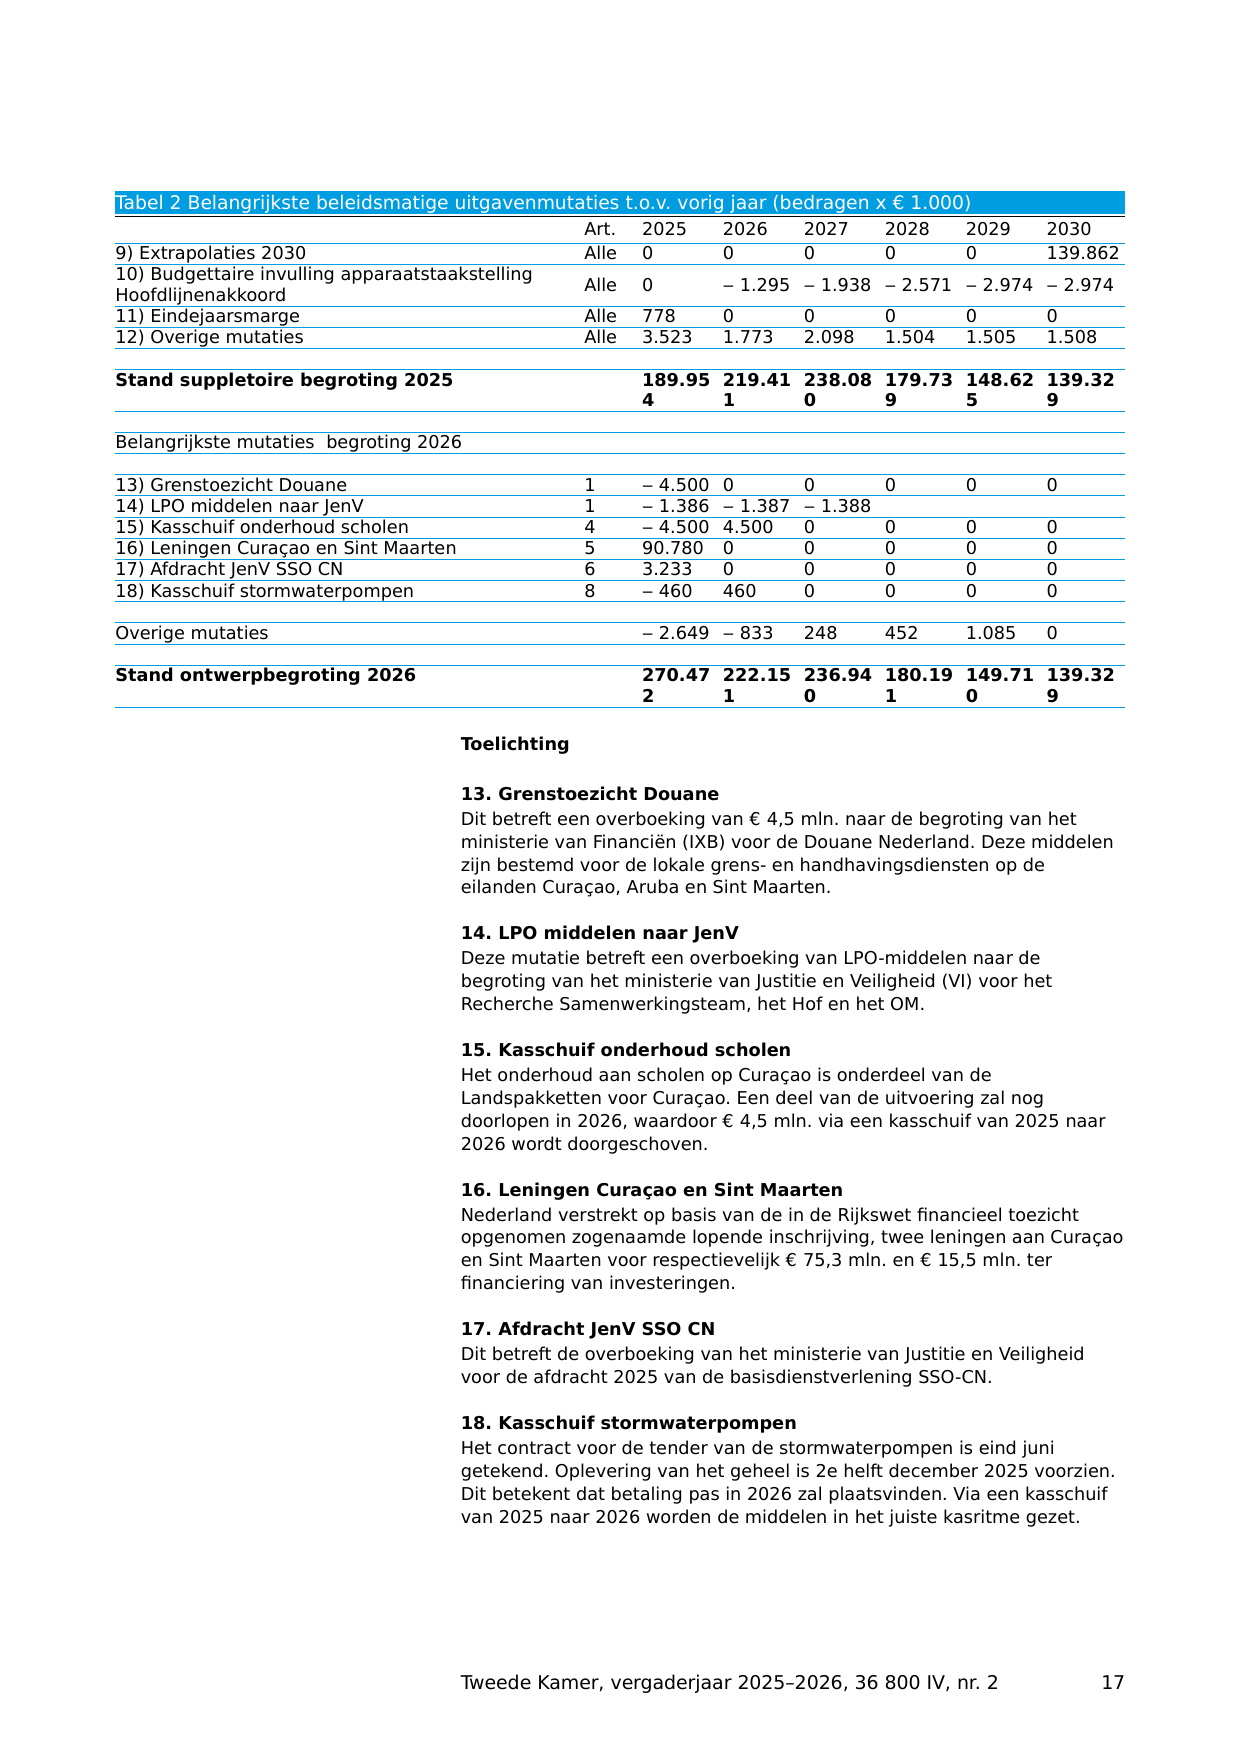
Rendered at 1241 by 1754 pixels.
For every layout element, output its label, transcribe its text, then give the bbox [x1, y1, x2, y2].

table_cell 1.773 [720, 328, 801, 348]
table_cell Art. [581, 217, 639, 243]
table_cell ‒ 2.974 [1044, 265, 1125, 306]
table_cell [801, 412, 882, 432]
table_cell 18) Kasschuif stormwaterpompen [115, 581, 581, 601]
table_cell 0 [963, 475, 1043, 495]
table_cell [963, 412, 1043, 432]
table_cell ‒ 2.571 [882, 265, 963, 306]
table_cell Stand suppletoire begroting 2025 [115, 370, 581, 411]
table_cell 14) LPO middelen naar JenV [115, 496, 581, 517]
table_cell 1.508 [1044, 328, 1125, 348]
table_cell [801, 349, 882, 369]
table_cell 236.940 [801, 666, 882, 706]
table_cell Stand ontwerpbegroting 2026 [115, 666, 581, 706]
table_cell ‒ 1.938 [801, 265, 882, 306]
table_cell 0 [1044, 475, 1125, 495]
table_cell 0 [1044, 307, 1125, 327]
table_cell [581, 412, 639, 432]
table_cell [963, 349, 1043, 369]
table_cell 0 [963, 244, 1043, 264]
table_cell 0 [639, 265, 720, 306]
table_cell [115, 412, 581, 432]
table_cell 0 [801, 244, 882, 264]
table_cell ‒ 4.500 [639, 518, 720, 538]
table_cell 4.500 [720, 518, 801, 538]
table_cell 0 [720, 539, 801, 559]
table_cell 0 [882, 539, 963, 559]
table_cell [639, 602, 720, 622]
table_cell [639, 349, 720, 369]
table_cell 778 [639, 307, 720, 327]
table_cell [1044, 496, 1125, 517]
table_cell [581, 666, 639, 706]
table_cell ‒ 1.386 [639, 496, 720, 517]
table_cell 0 [801, 539, 882, 559]
table_cell ‒ 460 [639, 581, 720, 601]
table_cell ‒ 2.649 [639, 623, 720, 643]
table_cell 16) Leningen Curaçao en Sint Maarten [115, 539, 581, 559]
table_cell 1 [581, 475, 639, 495]
table_cell 0 [1044, 623, 1125, 643]
table_cell [963, 496, 1043, 517]
text Toelichting [461, 732, 1125, 755]
table_cell 189.954 [639, 370, 720, 411]
table_cell 90.780 [639, 539, 720, 559]
table_cell 0 [963, 307, 1043, 327]
text Dit betreft een overboeking van € 4,5 mln. naar de begroting van het ministerie van Financiën (IXB) voor de Douane Nederland. Deze middelen zijn bestemd voor de lokale grens- en handhavingsdiensten op de eilanden Curaçao, Aruba en Sint Maarten. [461, 807, 1125, 898]
table_cell 222.151 [720, 666, 801, 706]
table_cell [639, 412, 720, 432]
table_cell 2026 [720, 217, 801, 243]
table_cell ‒ 1.388 [801, 496, 882, 517]
table_cell [639, 433, 720, 453]
table_cell [963, 433, 1043, 453]
table_cell [882, 602, 963, 622]
table_cell 2029 [963, 217, 1043, 243]
table_cell [115, 217, 581, 243]
table_cell 139.329 [1044, 370, 1125, 411]
table_cell [882, 496, 963, 517]
table_cell [1044, 412, 1125, 432]
table_cell 4 [581, 518, 639, 538]
table_cell ‒ 1.295 [720, 265, 801, 306]
table_cell 139.329 [1044, 666, 1125, 706]
table_cell Alle [581, 265, 639, 306]
table_cell 6 [581, 560, 639, 580]
table_cell [581, 645, 639, 664]
text Het contract voor de tender van de stormwaterpompen is eind juni getekend. Oplevering van het geheel is 2e helft december 2025 voorzien. Dit betekent dat betaling pas in 2026 zal plaatsvinden. Via een kasschuif van 2025 naar 2026 worden de middelen in het juiste kasritme gezet. [461, 1436, 1125, 1528]
table_cell [882, 433, 963, 453]
table_cell [720, 433, 801, 453]
table_cell 0 [720, 244, 801, 264]
table_cell 0 [801, 560, 882, 580]
table_cell 139.862 [1044, 244, 1125, 264]
table_cell 148.625 [963, 370, 1043, 411]
table_cell [720, 645, 801, 664]
table_cell [882, 454, 963, 474]
table_cell 2027 [801, 217, 882, 243]
table_cell 0 [963, 581, 1043, 601]
table_cell [720, 349, 801, 369]
table_cell [801, 645, 882, 664]
table_cell [581, 349, 639, 369]
table_cell 0 [963, 539, 1043, 559]
text Het onderhoud aan scholen op Curaçao is onderdeel van de Landspakketten voor Curaçao. Een deel van de uitvoering zal nog doorlopen in 2026, waardoor € 4,5 mln. via een kasschuif van 2025 naar 2026 wordt doorgeschoven. [461, 1063, 1125, 1155]
table_cell [1044, 454, 1125, 474]
table_cell [963, 645, 1043, 664]
table_cell [801, 433, 882, 453]
table_cell 17) Afdracht JenV SSO CN [115, 560, 581, 580]
table_cell [115, 349, 581, 369]
text 17. Afdracht JenV SSO CN [461, 1317, 1125, 1340]
table_cell 0 [963, 560, 1043, 580]
text Deze mutatie betreft een overboeking van LPO-middelen naar de begroting van het ministerie van Justitie en Veiligheid (VI) voor het Recherche Samenwerkingsteam, het Hof en het OM. [461, 946, 1125, 1015]
table_cell 452 [882, 623, 963, 643]
table_cell 0 [963, 518, 1043, 538]
table_cell 1.504 [882, 328, 963, 348]
table_cell 0 [882, 475, 963, 495]
table_cell 15) Kasschuif onderhoud scholen [115, 518, 581, 538]
table_cell 179.739 [882, 370, 963, 411]
table_cell [1044, 602, 1125, 622]
table_cell [882, 349, 963, 369]
text 16. Leningen Curaçao en Sint Maarten [461, 1178, 1125, 1201]
table_cell [963, 602, 1043, 622]
table_cell [581, 370, 639, 411]
table_cell 270.472 [639, 666, 720, 706]
table_cell 3.233 [639, 560, 720, 580]
table_cell 0 [801, 518, 882, 538]
table_cell [581, 433, 639, 453]
table_cell 2028 [882, 217, 963, 243]
text Nederland verstrekt op basis van de in de Rijkswet financieel toezicht opgenomen zogenaamde lopende inschrijving, twee leningen aan Curaçao en Sint Maarten voor respectievelijk € 75,3 mln. en € 15,5 mln. ter financiering van investeringen. [461, 1203, 1125, 1294]
text Dit betreft de overboeking van het ministerie van Justitie en Veiligheid voor de afdracht 2025 van de basisdienstverlening SSO-CN. [461, 1342, 1125, 1388]
table_cell 2025 [639, 217, 720, 243]
table_cell 0 [1044, 539, 1125, 559]
table_cell 149.710 [963, 666, 1043, 706]
table_cell 219.411 [720, 370, 801, 411]
table_cell 12) Overige mutaties [115, 328, 581, 348]
table_cell 0 [1044, 518, 1125, 538]
table_cell [639, 454, 720, 474]
table_cell 0 [720, 560, 801, 580]
table_cell [963, 454, 1043, 474]
table_cell Overige mutaties [115, 623, 581, 643]
table_cell [1044, 433, 1125, 453]
table_cell 0 [801, 475, 882, 495]
table_cell [801, 602, 882, 622]
table_cell 0 [720, 475, 801, 495]
table_cell [720, 602, 801, 622]
table_cell [639, 645, 720, 664]
table_cell 11) Eindejaarsmarge [115, 307, 581, 327]
text 15. Kasschuif onderhoud scholen [461, 1038, 1125, 1061]
table_cell [581, 602, 639, 622]
table_cell [115, 645, 581, 664]
table_cell ‒ 2.974 [963, 265, 1043, 306]
table_cell [115, 602, 581, 622]
table_cell 0 [801, 307, 882, 327]
text 14. LPO middelen naar JenV [461, 921, 1125, 944]
table_cell [581, 623, 639, 643]
table_cell 238.080 [801, 370, 882, 411]
table_cell Alle [581, 244, 639, 264]
table_cell [1044, 349, 1125, 369]
table_cell 460 [720, 581, 801, 601]
table_cell 0 [882, 560, 963, 580]
table_cell [581, 454, 639, 474]
table_cell ‒ 833 [720, 623, 801, 643]
table_cell 0 [1044, 581, 1125, 601]
table_cell [115, 454, 581, 474]
table_cell Belangrijkste mutaties begroting 2026 [115, 433, 581, 453]
table_cell [801, 454, 882, 474]
table_cell ‒ 1.387 [720, 496, 801, 517]
table_cell 2030 [1044, 217, 1125, 243]
table_cell [720, 454, 801, 474]
table_cell 13) Grenstoezicht Douane [115, 475, 581, 495]
table_cell [1044, 645, 1125, 664]
table_cell 5 [581, 539, 639, 559]
table_cell [720, 412, 801, 432]
table_cell 9) Extrapolaties 2030 [115, 244, 581, 264]
table_cell 0 [720, 307, 801, 327]
table_cell [882, 645, 963, 664]
table_cell 1.085 [963, 623, 1043, 643]
table_cell 0 [882, 581, 963, 601]
table_cell 0 [882, 244, 963, 264]
table_cell 180.191 [882, 666, 963, 706]
table_cell Alle [581, 307, 639, 327]
table_cell 1 [581, 496, 639, 517]
table_cell [882, 412, 963, 432]
text 13. Grenstoezicht Douane [461, 782, 1125, 805]
table_cell 2.098 [801, 328, 882, 348]
table_cell 0 [801, 581, 882, 601]
table_cell 0 [639, 244, 720, 264]
table_cell 1.505 [963, 328, 1043, 348]
table_cell 3.523 [639, 328, 720, 348]
table_cell 248 [801, 623, 882, 643]
table_cell 0 [882, 518, 963, 538]
text 18. Kasschuif stormwaterpompen [461, 1411, 1125, 1434]
table_cell Alle [581, 328, 639, 348]
table_cell ‒ 4.500 [639, 475, 720, 495]
table_cell 0 [882, 307, 963, 327]
table_cell 8 [581, 581, 639, 601]
table_cell 0 [1044, 560, 1125, 580]
table_cell 10) Budgettaire invulling apparaatstaakstelling Hoofdlijnenakkoord [115, 265, 581, 306]
